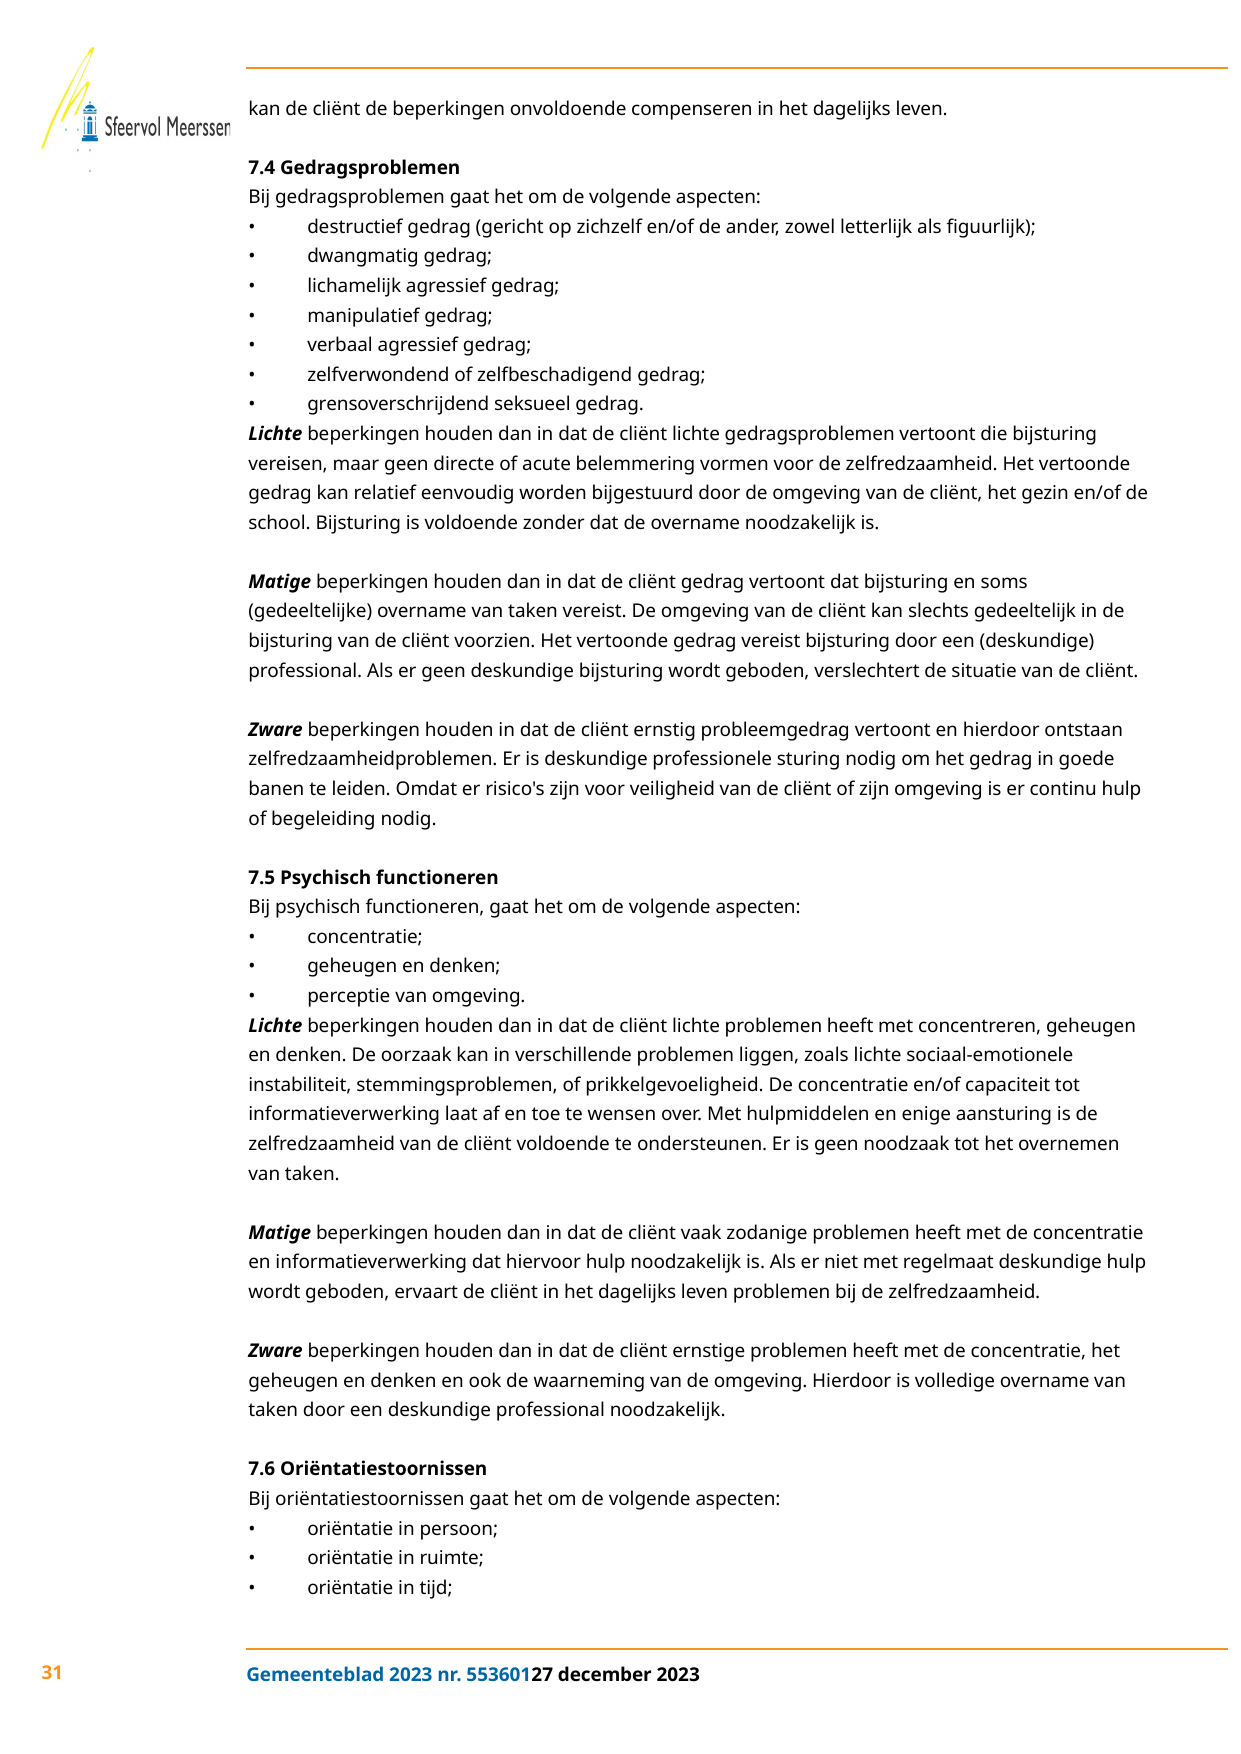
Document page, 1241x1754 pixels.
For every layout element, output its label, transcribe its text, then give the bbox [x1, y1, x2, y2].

list oriëntatie in persoon; [248, 1515, 1152, 1541]
text 7.4 Gedragsproblemen [248, 154, 1152, 180]
list verbaal agressief gedrag; [248, 331, 1152, 357]
text 7.5 Psychisch functioneren [248, 864, 1152, 890]
list zelfverwondend of zelfbeschadigend gedrag; [248, 361, 1152, 387]
list oriëntatie in ruimte; [248, 1544, 1152, 1570]
list concentratie; [248, 923, 1152, 949]
list destructief gedrag (gericht op zichzelf en/of de ander, zowel letterlijk als figuurlijk); [248, 213, 1152, 239]
text Matige beperkingen houden dan in dat de cliënt vaak zodanige problemen heeft met de concentratie en informatieverwerking dat hiervoor hulp noodzakelijk is. Als er niet met regelmaat deskundige hulp wordt geboden, ervaart de cliënt in het dagelijks leven problemen bij de zelfredzaamheid. [248, 1219, 1152, 1304]
text Lichte beperkingen houden dan in dat de cliënt lichte problemen heeft met concentreren, geheugen en denken. De oorzaak kan in verschillende problemen liggen, zoals lichte sociaal-emotionele instabiliteit, stemmingsproblemen, of prikkelgevoeligheid. De concentratie en/of capaciteit tot informatieverwerking laat af en toe te wensen over. Met hulpmiddelen en enige aansturing is de zelfredzaamheid van de cliënt voldoende te ondersteunen. Er is geen noodzaak tot het overnemen van taken. [248, 1012, 1152, 1186]
picture [41, 47, 231, 172]
text kan de cliënt de beperkingen onvoldoende compenseren in het dagelijks leven. [248, 95, 1152, 121]
text Bij psychisch functioneren, gaat het om de volgende aspecten: [248, 893, 1152, 919]
text Bij oriëntatiestoornissen gaat het om de volgende aspecten: [248, 1485, 1152, 1511]
text Zware beperkingen houden in dat de cliënt ernstig probleemgedrag vertoont en hierdoor ontstaan zelfredzaamheidproblemen. Er is deskundige professionele sturing nodig om het gedrag in goede banen te leiden. Omdat er risico's zijn voor veiligheid van de cliënt of zijn omgeving is er continu hulp of begeleiding nodig. [248, 716, 1152, 831]
list lichamelijk agressief gedrag; [248, 272, 1152, 298]
text Zware beperkingen houden dan in dat de cliënt ernstige problemen heeft met de concentratie, het geheugen en denken en ook de waarneming van de omgeving. Hierdoor is volledige overname van taken door een deskundige professional noodzakelijk. [248, 1337, 1152, 1422]
list manipulatief gedrag; [248, 302, 1152, 328]
text Lichte beperkingen houden dan in dat de cliënt lichte gedragsproblemen vertoont die bijsturing vereisen, maar geen directe of acute belemmering vormen voor de zelfredzaamheid. Het vertoonde gedrag kan relatief eenvoudig worden bijgestuurd door de omgeving van de cliënt, het gezin en/of de school. Bijsturing is voldoende zonder dat de overname noodzakelijk is. [248, 420, 1152, 535]
text 7.6 Oriëntatiestoornissen [248, 1456, 1152, 1481]
text Bij gedragsproblemen gaat het om de volgende aspecten: [248, 183, 1152, 209]
list grensoverschrijdend seksueel gedrag. [248, 391, 1152, 416]
list oriëntatie in tijd; [248, 1574, 1152, 1600]
list dwangmatig gedrag; [248, 243, 1152, 268]
text Matige beperkingen houden dan in dat de cliënt gedrag vertoont dat bijsturing en soms (gedeeltelijke) overname van taken vereist. De omgeving van de cliënt kan slechts gedeeltelijk in de bijsturing van de cliënt voorzien. Het vertoonde gedrag vereist bijsturing door een (deskundige) professional. Als er geen deskundige bijsturing wordt geboden, verslechtert de situatie van de cliënt. [248, 568, 1152, 683]
list geheugen en denken; [248, 953, 1152, 978]
list perceptie van omgeving. [248, 982, 1152, 1008]
